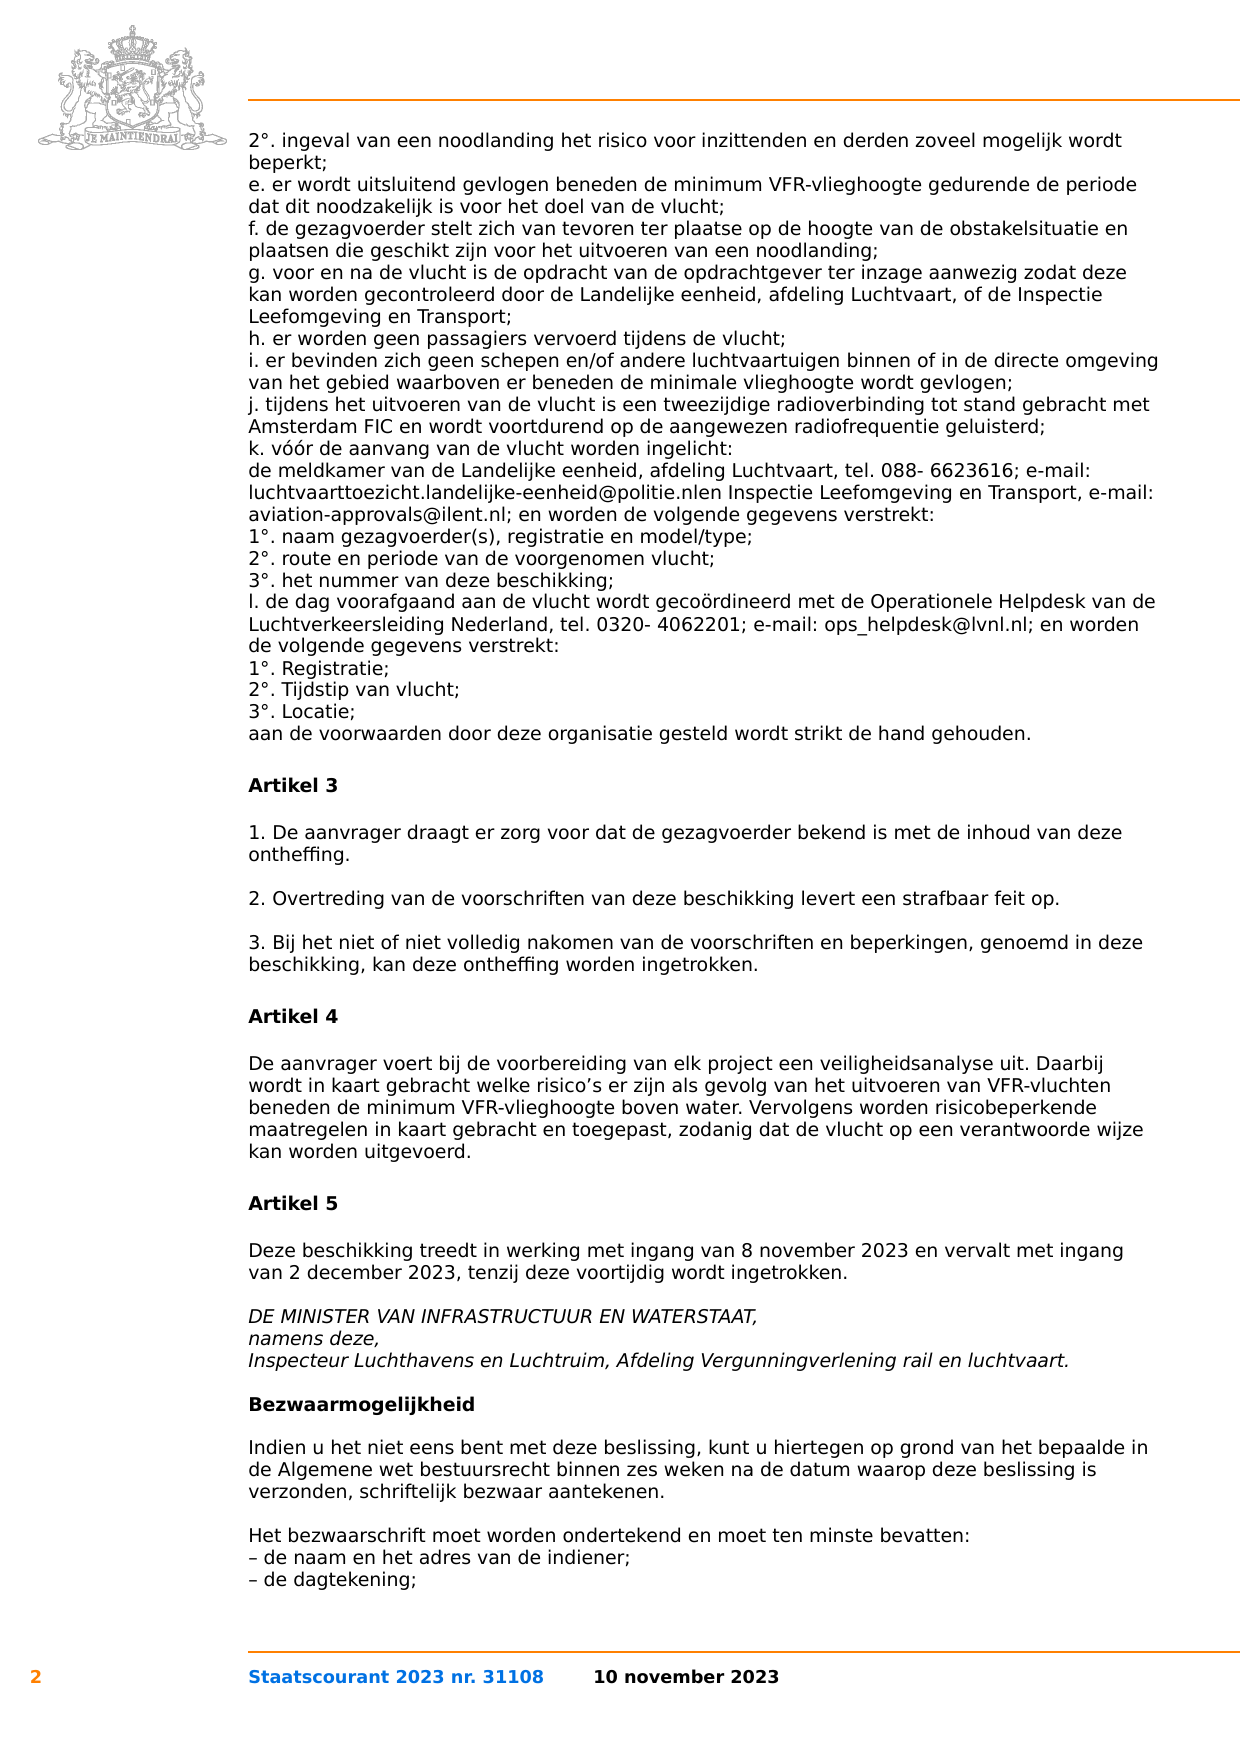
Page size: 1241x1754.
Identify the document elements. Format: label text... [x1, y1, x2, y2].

subtitle Artikel 3 [248, 775, 1163, 797]
subtitle Artikel 4 [248, 1006, 1163, 1028]
text Indien u het niet eens bent met deze beslissing, kunt u hiertegen op grond van het bepaalde in de Algemene wet bestuursrecht binnen zes weken na de datum waarop deze beslissing is verzonden, schriftelijk bezwaar aantekenen. [248, 1437, 1163, 1503]
text 2°. route en periode van de voorgenomen vlucht; [248, 547, 1163, 569]
text De aanvrager voert bij de voorbereiding van elk project een veiligheidsanalyse uit. Daarbij wordt in kaart gebracht welke risico’s er zijn als gevolg van het uitvoeren van VFR-vluchten beneden de minimum VFR-vlieghoogte boven water. Vervolgens worden risicobeperkende maatregelen in kaart gebracht en toegepast, zodanig dat de vlucht op een verantwoorde wijze kan worden uitgevoerd. [248, 1053, 1163, 1163]
text l. de dag voorafgaand aan de vlucht wordt gecoördineerd met de Operationele Helpdesk van de Luchtverkeersleiding Nederland, tel. 0320- 4062201; e-mail: ops_helpdesk@lvnl.nl; en worden de volgende gegevens verstrekt: [248, 591, 1163, 657]
text – de naam en het adres van de indiener; [248, 1547, 1163, 1569]
text 2°. ingeval van een noodlanding het risico voor inzittenden en derden zoveel mogelijk wordt beperkt; [248, 130, 1163, 174]
text i. er bevinden zich geen schepen en/of andere luchtvaartuigen binnen of in de directe omgeving van het gebied waarboven er beneden de minimale vlieghoogte wordt gevlogen; [248, 350, 1163, 394]
text – de dagtekening; [248, 1569, 1163, 1591]
picture [38, 25, 227, 150]
text 1. De aanvrager draagt er zorg voor dat de gezagvoerder bekend is met de inhoud van deze ontheffing. [248, 822, 1163, 866]
text Deze beschikking treedt in werking met ingang van 8 november 2023 en vervalt met ingang van 2 december 2023, tenzij deze voortijdig wordt ingetrokken. [248, 1240, 1163, 1284]
text 3°. Locatie; [248, 701, 1163, 723]
text Het bezwaarschrift moet worden ondertekend en moet ten minste bevatten: [248, 1525, 1163, 1547]
text DE MINISTER VAN INFRASTRUCTUUR EN WATERSTAAT, namens deze, Inspecteur Luchthavens en Luchtruim, Afdeling Vergunningverlening rail en luchtvaart. [248, 1306, 1163, 1372]
text e. er wordt uitsluitend gevlogen beneden de minimum VFR-vlieghoogte gedurende de periode dat dit noodzakelijk is voor het doel van de vlucht; [248, 174, 1163, 218]
text 1°. naam gezagvoerder(s), registratie en model/type; [248, 526, 1163, 547]
text k. vóór de aanvang van de vlucht worden ingelicht: [248, 438, 1163, 459]
text 2°. Tijdstip van vlucht; [248, 679, 1163, 701]
text 3°. het nummer van deze beschikking; [248, 569, 1163, 591]
text j. tijdens het uitvoeren van de vlucht is een tweezijdige radioverbinding tot stand gebracht met Amsterdam FIC en wordt voortdurend op de aangewezen radiofrequentie geluisterd; [248, 394, 1163, 438]
subtitle Artikel 5 [248, 1193, 1163, 1215]
text Bezwaarmogelijkheid [248, 1393, 1163, 1415]
text 1°. Registratie; [248, 657, 1163, 679]
text f. de gezagvoerder stelt zich van tevoren ter plaatse op de hoogte van de obstakelsituatie en plaatsen die geschikt zijn voor het uitvoeren van een noodlanding; [248, 218, 1163, 262]
text g. voor en na de vlucht is de opdracht van de opdrachtgever ter inzage aanwezig zodat deze kan worden gecontroleerd door de Landelijke eenheid, afdeling Luchtvaart, of de Inspectie Leefomgeving en Transport; [248, 262, 1163, 328]
text 3. Bij het niet of niet volledig nakomen van de voorschriften en beperkingen, genoemd in deze beschikking, kan deze ontheffing worden ingetrokken. [248, 932, 1163, 976]
text de meldkamer van de Landelijke eenheid, afdeling Luchtvaart, tel. 088- 6623616; e-mail: luchtvaarttoezicht.landelijke-eenheid@politie.nlen Inspectie Leefomgeving en Transport, e-mail: aviation-approvals@ilent.nl; en worden de volgende gegevens verstrekt: [248, 459, 1163, 526]
text 2. Overtreding van de voorschriften van deze beschikking levert een strafbaar feit op. [248, 888, 1163, 910]
text h. er worden geen passagiers vervoerd tijdens de vlucht; [248, 328, 1163, 350]
text aan de voorwaarden door deze organisatie gesteld wordt strikt de hand gehouden. [248, 723, 1163, 745]
